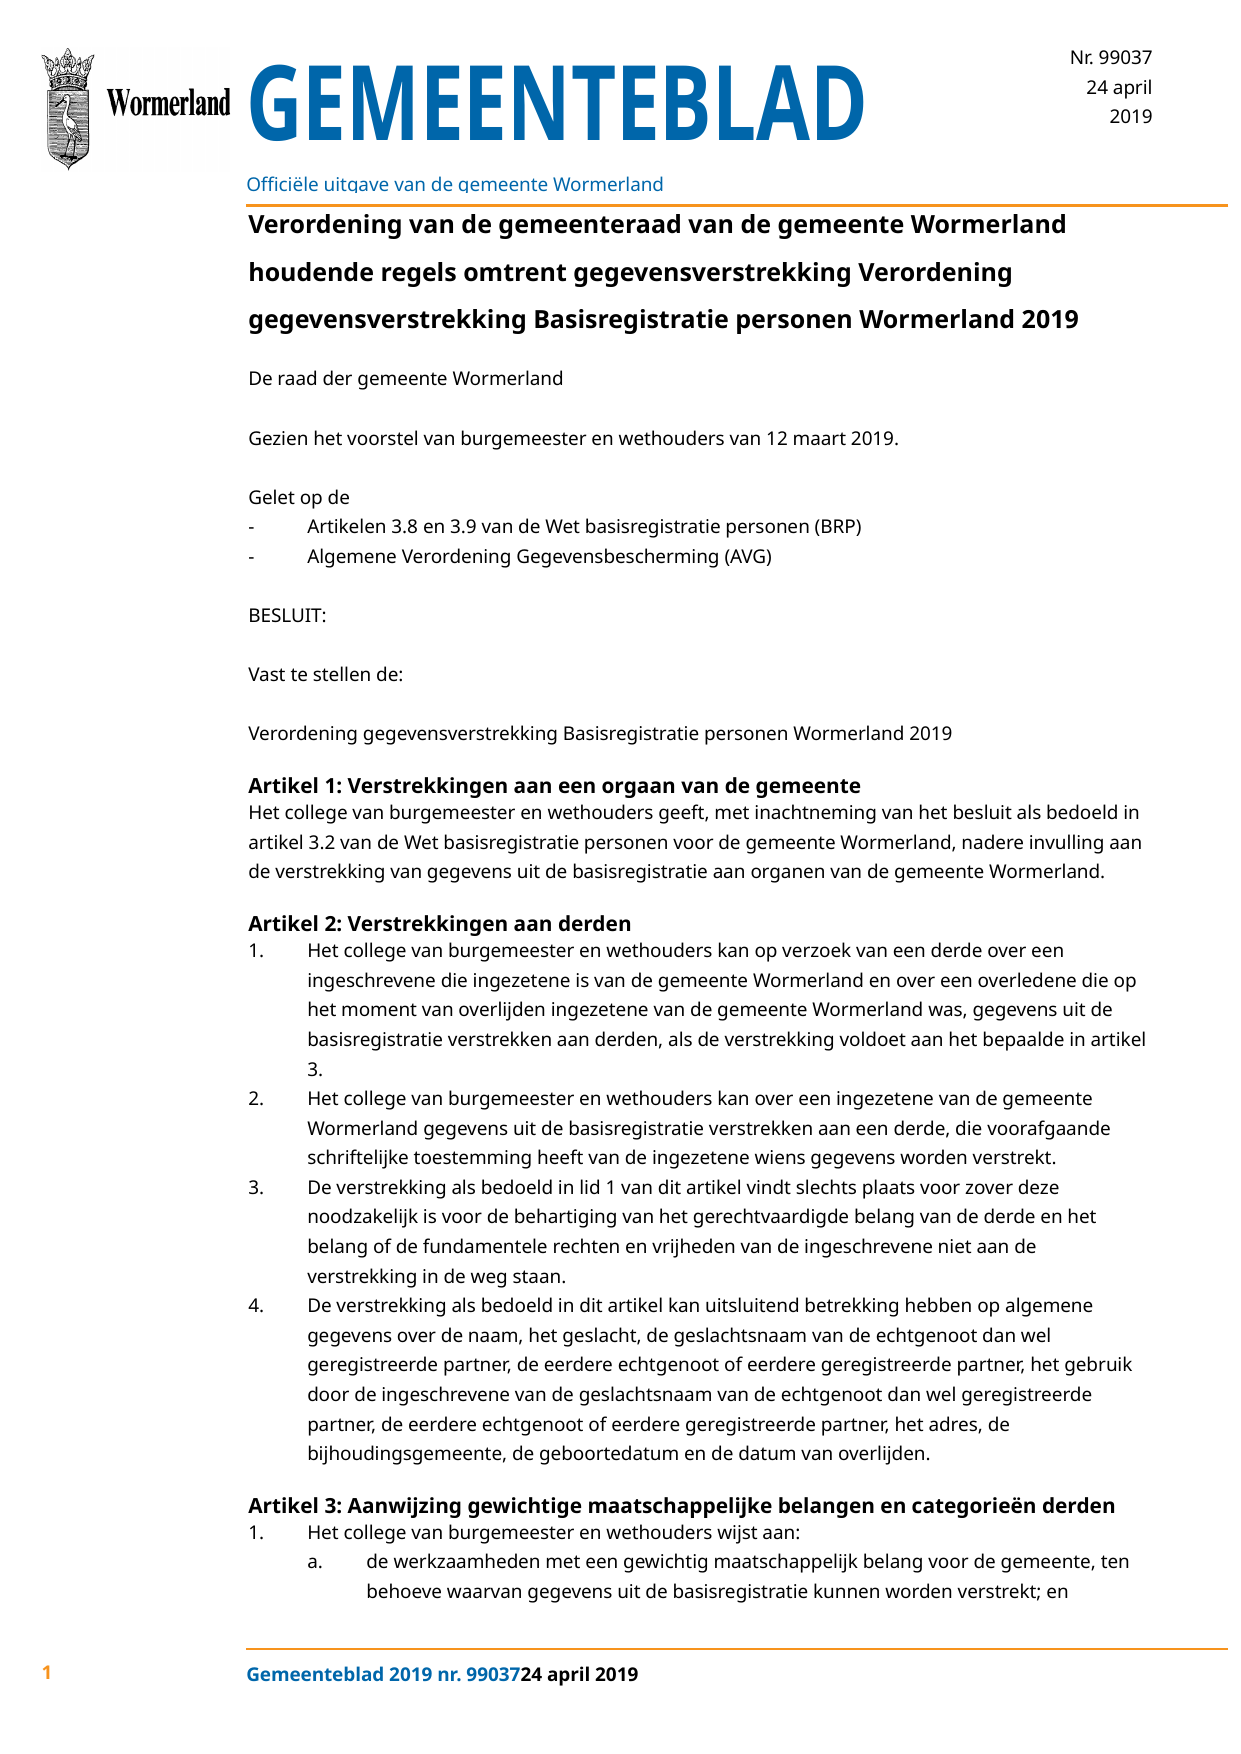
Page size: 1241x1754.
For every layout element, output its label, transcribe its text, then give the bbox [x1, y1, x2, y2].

text De raad der gemeente Wormerland [248, 366, 1152, 391]
text Artikel 2: Verstrekkingen aan derden [248, 909, 1152, 937]
text Artikel 3: Aanwijzing gewichtige maatschappelijke belangen en categorieën derden [248, 1491, 1152, 1519]
list De verstrekking als bedoeld in dit artikel kan uitsluitend betrekking hebben op algemene gegevens over de naam, het geslacht, de geslachtsnaam van de echtgenoot dan wel geregistreerde partner, de eerdere echtgenoot of eerdere geregistreerde partner, het gebruik door de ingeschrevene van de geslachtsnaam van de echtgenoot dan wel geregistreerde partner, de eerdere echtgenoot of eerdere geregistreerde partner, het adres, de bijhoudingsgemeente, de geboortedatum en de datum van overlijden. [248, 1292, 1152, 1466]
list Algemene Verordening Gegevensbescherming (AVG) [248, 543, 1152, 569]
list Het college van burgemeester en wethouders kan op verzoek van een derde over een ingeschrevene die ingezetene is van de gemeente Wormerland en over een overledene die op het moment van overlijden ingezetene van de gemeente Wormerland was, gegevens uit de basisregistratie verstrekken aan derden, als de verstrekking voldoet aan het bepaalde in artikel 3. [248, 937, 1152, 1081]
text BESLUIT: [248, 602, 1152, 628]
text Het college van burgemeester en wethouders geeft, met inachtneming van het besluit als bedoeld in artikel 3.2 van de Wet basisregistratie personen voor de gemeente Wormerland, nadere invulling aan de verstrekking van gegevens uit de basisregistratie aan organen van de gemeente Wormerland. [248, 799, 1152, 884]
list De verstrekking als bedoeld in lid 1 van dit artikel vindt slechts plaats voor zover deze noodzakelijk is voor de behartiging van het gerechtvaardigde belang van de derde en het belang of de fundamentele rechten en vrijheden van de ingeschrevene niet aan de verstrekking in de weg staan. [248, 1174, 1152, 1288]
list Het college van burgemeester en wethouders kan over een ingezetene van de gemeente Wormerland gegevens uit de basisregistratie verstrekken aan een derde, die voorafgaande schriftelijke toestemming heeft van de ingezetene wiens gegevens worden verstrekt. [248, 1085, 1152, 1170]
list Het college van burgemeester en wethouders wijst aan: [248, 1519, 1152, 1545]
text Vast te stellen de: [248, 661, 1152, 687]
list de werkzaamheden met een gewichtig maatschappelijk belang voor de gemeente, ten behoeve waarvan gegevens uit de basisregistratie kunnen worden verstrekt; en [307, 1549, 1152, 1604]
text Verordening gegevensverstrekking Basisregistratie personen Wormerland 2019 [248, 721, 1152, 746]
list Artikelen 3.8 en 3.9 van de Wet basisregistratie personen (BRP) [248, 513, 1152, 539]
text Artikel 1: Verstrekkingen aan een orgaan van de gemeente [248, 771, 1152, 799]
text Gelet op de [248, 484, 1152, 509]
text Gezien het voorstel van burgemeester en wethouders van 12 maart 2019. [248, 425, 1152, 450]
picture [41, 47, 231, 172]
text Verordening van de gemeenteraad van de gemeente Wormerland houdende regels omtrent gegevensverstrekking Verordening gegevensverstrekking Basisregistratie personen Wormerland 2019 [248, 207, 1152, 336]
